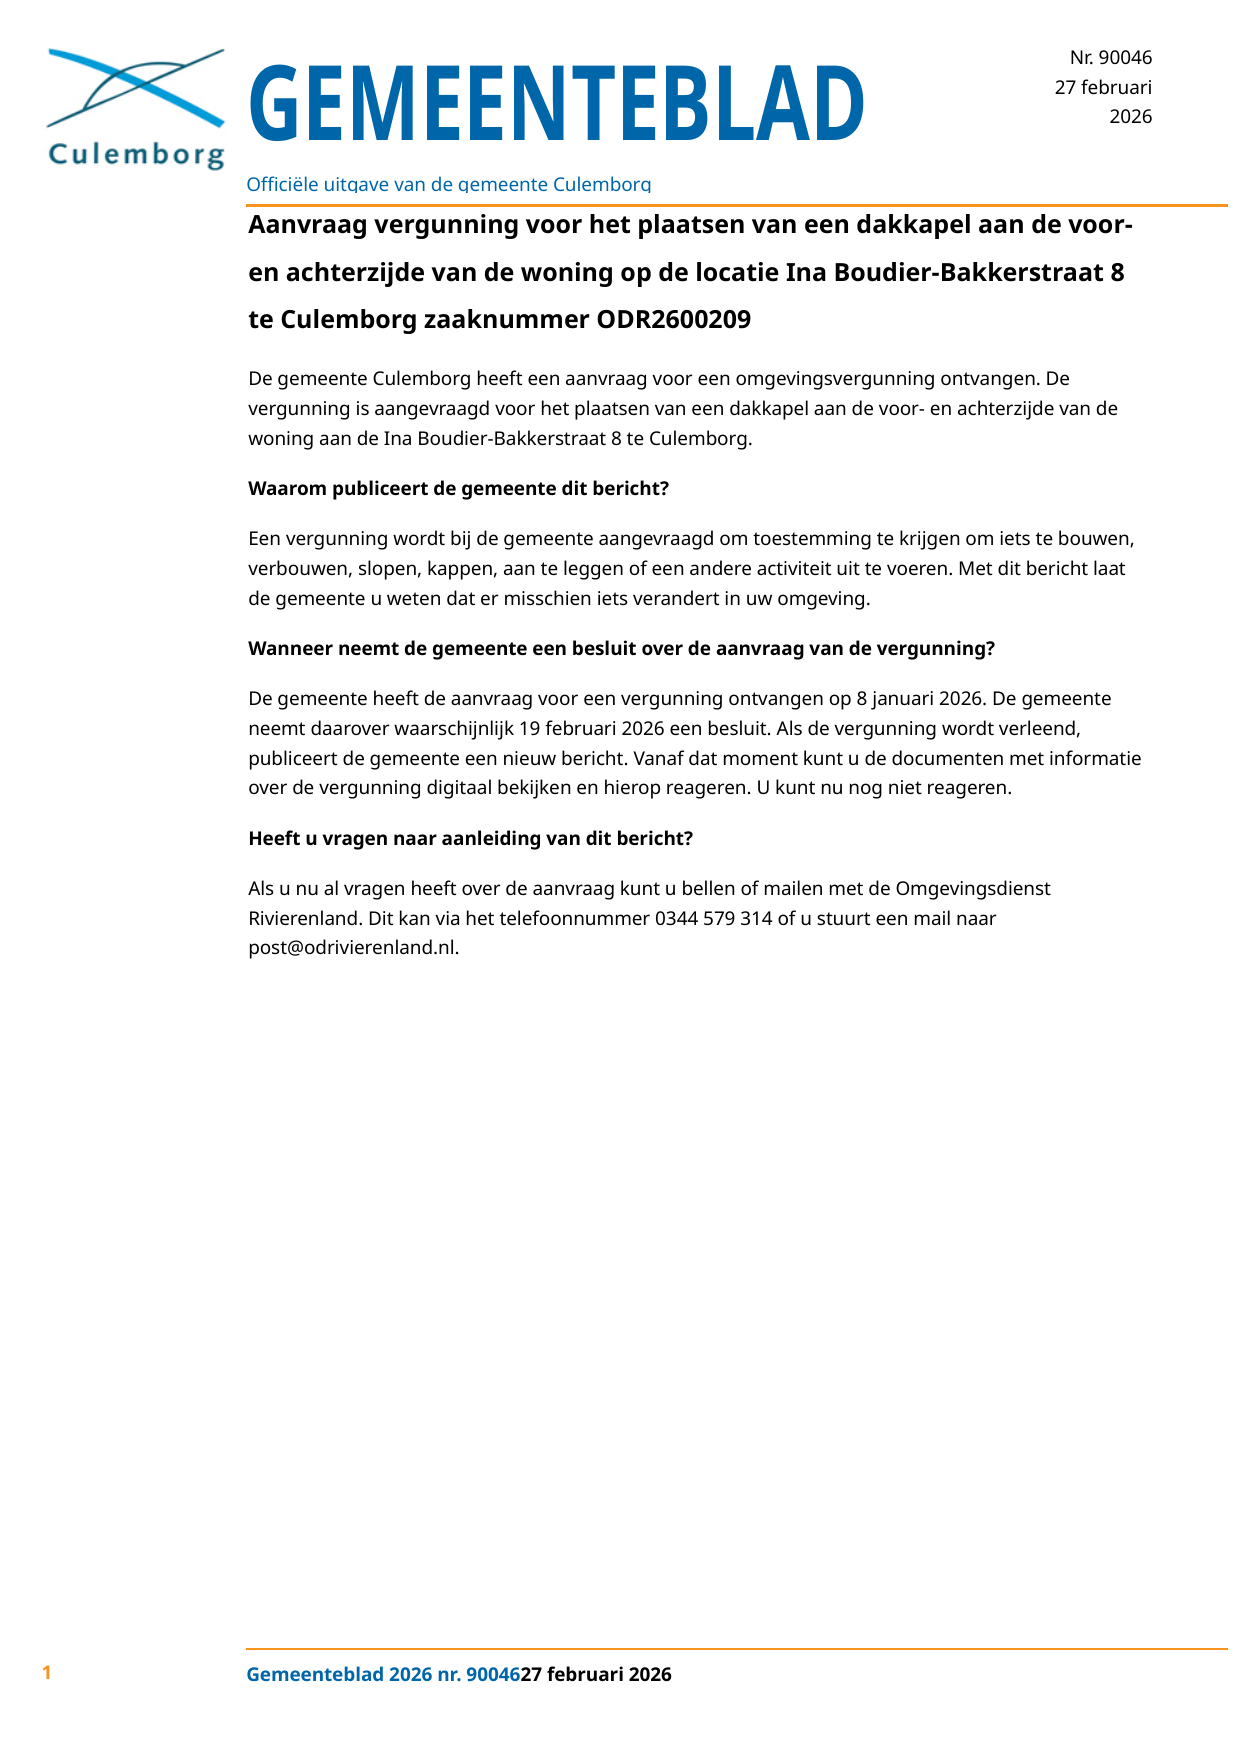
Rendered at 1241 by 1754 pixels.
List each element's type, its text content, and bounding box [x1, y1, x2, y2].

text Een vergunning wordt bij de gemeente aangevraagd om toestemming te krijgen om iets te bouwen, verbouwen, slopen, kappen, aan te leggen of een andere activiteit uit te voeren. Met dit bericht laat de gemeente u weten dat er misschien iets verandert in uw omgeving. [248, 526, 1152, 610]
text Waarom publiceert de gemeente dit bericht? [248, 475, 1152, 501]
text Als u nu al vragen heeft over de aanvraag kunt u bellen of mailen met de Omgevingsdienst Rivierenland. Dit kan via het telefoonnummer 0344 579 314 of u stuurt een mail naar post@odrivierenland.nl. [248, 875, 1152, 960]
text Aanvraag vergunning voor het plaatsen van een dakkapel aan de voor- en achterzijde van de woning op de locatie Ina Boudier-Bakkerstraat 8 te Culemborg zaaknummer ODR2600209 [248, 207, 1152, 336]
text Heeft u vragen naar aanleiding van dit bericht? [248, 825, 1152, 850]
text De gemeente heeft de aanvraag voor een vergunning ontvangen op 8 januari 2026. De gemeente neemt daarover waarschijnlijk 19 februari 2026 een besluit. Als de vergunning wordt verleend, publiceert de gemeente een nieuw bericht. Vanaf dat moment kunt u de documenten met informatie over de vergunning digitaal bekijken en hierop reageren. U kunt nu nog niet reageren. [248, 686, 1152, 800]
text De gemeente Culemborg heeft een aanvraag voor een omgevingsvergunning ontvangen. De vergunning is aangevraagd voor het plaatsen van een dakkapel aan de voor- en achterzijde van de woning aan de Ina Boudier-Bakkerstraat 8 te Culemborg. [248, 366, 1152, 450]
picture [41, 47, 231, 172]
text Wanneer neemt de gemeente een besluit over de aanvraag van de vergunning? [248, 635, 1152, 661]
